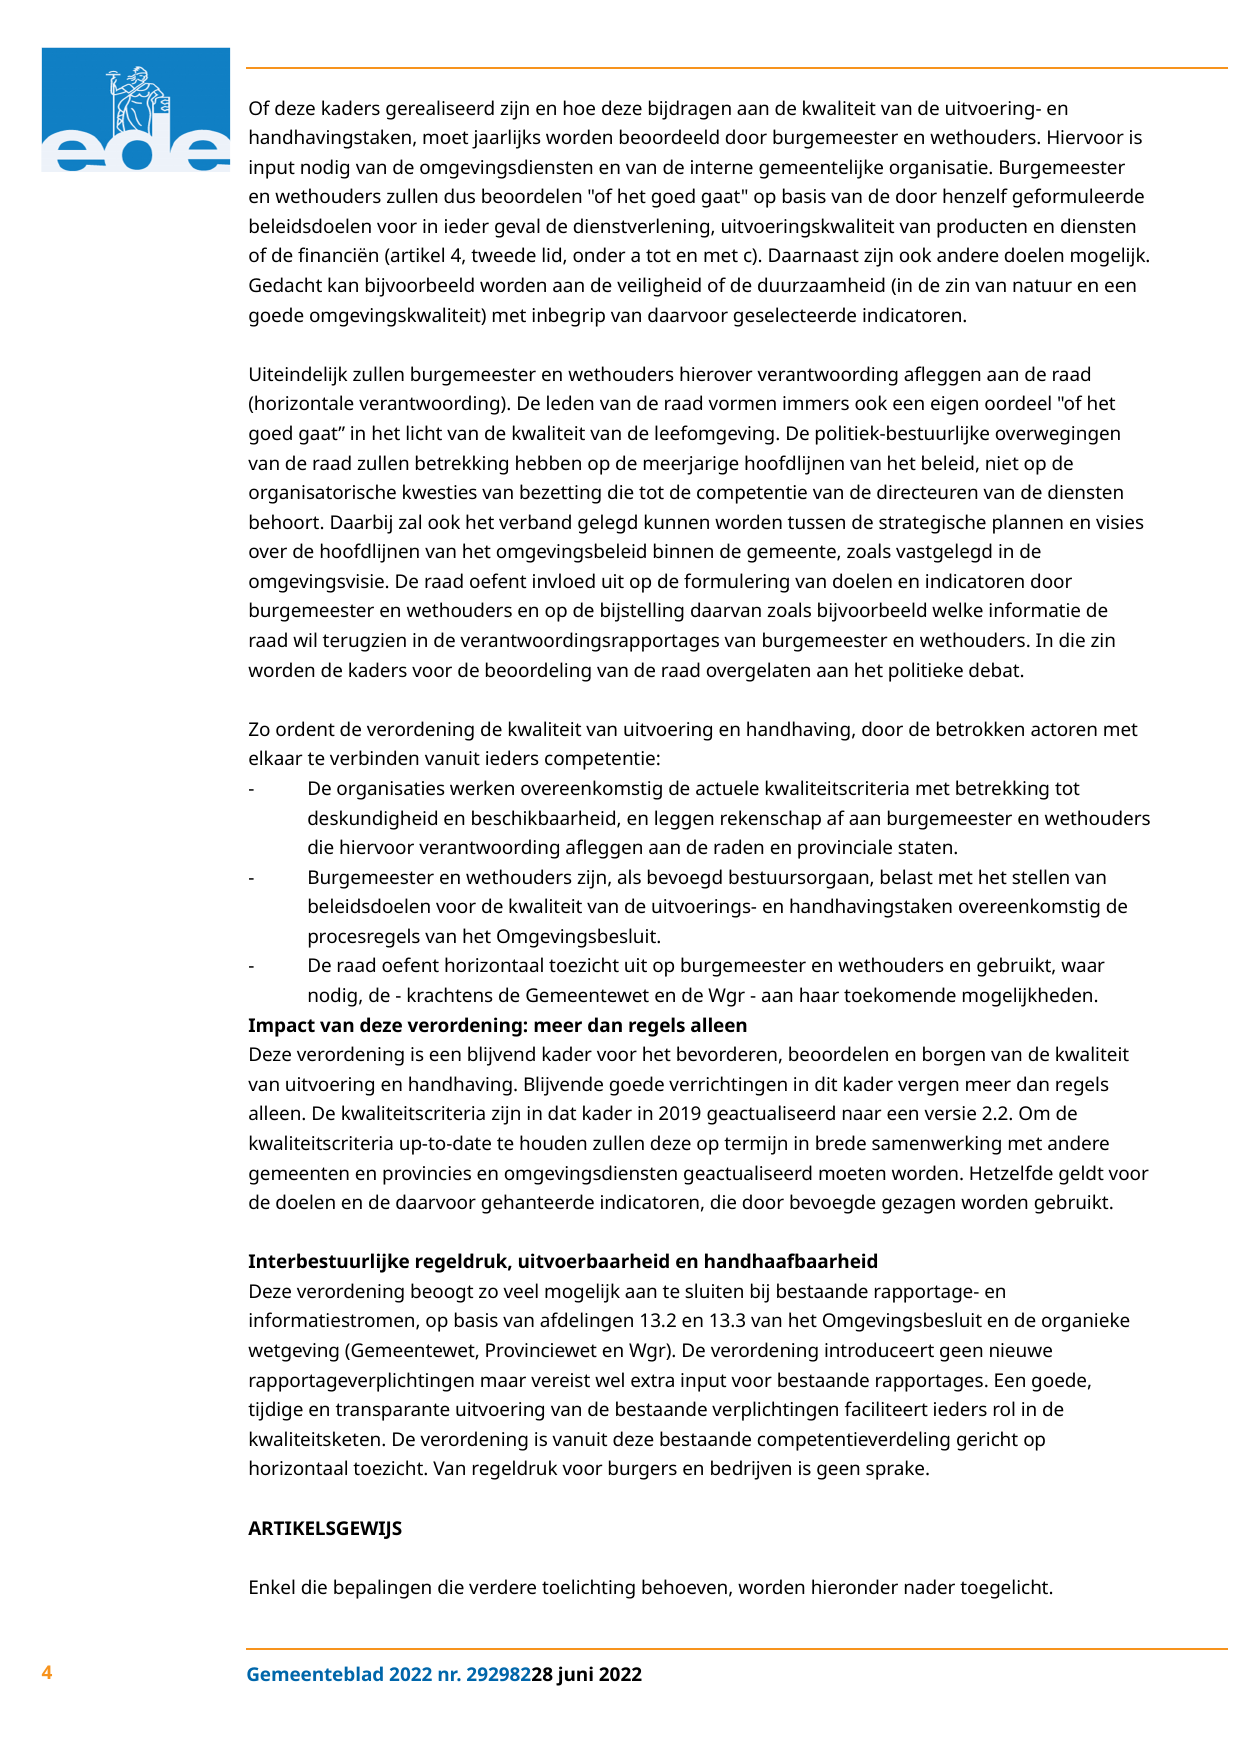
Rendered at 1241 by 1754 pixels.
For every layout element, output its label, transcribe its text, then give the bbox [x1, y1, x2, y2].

list De organisaties werken overeenkomstig de actuele kwaliteitscriteria met betrekking tot deskundigheid en beschikbaarheid, en leggen rekenschap af aan burgemeester en wethouders die hiervoor verantwoording afleggen aan de raden en provinciale staten. [248, 775, 1152, 860]
text Deze verordening is een blijvend kader voor het bevorderen, beoordelen en borgen van de kwaliteit van uitvoering en handhaving. Blijvende goede verrichtingen in dit kader vergen meer dan regels alleen. De kwaliteitscriteria zijn in dat kader in 2019 geactualiseerd naar een versie 2.2. Om de kwaliteitscriteria up-to-date te houden zullen deze op termijn in brede samenwerking met andere gemeenten en provincies en omgevingsdiensten geactualiseerd moeten worden. Hetzelfde geldt voor de doelen en de daarvoor gehanteerde indicatoren, die door bevoegde gezagen worden gebruikt. [248, 1041, 1152, 1215]
text Deze verordening beoogt zo veel mogelijk aan te sluiten bij bestaande rapportage- en informatiestromen, op basis van afdelingen 13.2 en 13.3 van het Omgevingsbesluit en de organieke wetgeving (Gemeentewet, Provinciewet en Wgr). De verordening introduceert geen nieuwe rapportageverplichtingen maar vereist wel extra input voor bestaande rapportages. Een goede, tijdige en transparante uitvoering van de bestaande verplichtingen faciliteert ieders rol in de kwaliteitsketen. De verordening is vanuit deze bestaande competentieverdeling gericht op horizontaal toezicht. Van regeldruk voor burgers en bedrijven is geen sprake. [248, 1278, 1152, 1481]
list De raad oefent horizontaal toezicht uit op burgemeester en wethouders en gebruikt, waar nodig, de - krachtens de Gemeentewet en de Wgr - aan haar toekomende mogelijkheden. [248, 953, 1152, 1008]
text Of deze kaders gerealiseerd zijn en hoe deze bijdragen aan de kwaliteit van de uitvoering- en handhavingstaken, moet jaarlijks worden beoordeeld door burgemeester en wethouders. Hiervoor is input nodig van de omgevingsdiensten en van de interne gemeentelijke organisatie. Burgemeester en wethouders zullen dus beoordelen "of het goed gaat" op basis van de door henzelf geformuleerde beleidsdoelen voor in ieder geval de dienstverlening, uitvoeringskwaliteit van producten en diensten of de financiën (artikel 4, tweede lid, onder a tot en met c). Daarnaast zijn ook andere doelen mogelijk. Gedacht kan bijvoorbeeld worden aan de veiligheid of de duurzaamheid (in de zin van natuur en een goede omgevingskwaliteit) met inbegrip van daarvoor geselecteerde indicatoren. [248, 95, 1152, 328]
picture [41, 47, 231, 172]
text Zo ordent de verordening de kwaliteit van uitvoering en handhaving, door de betrokken actoren met elkaar te verbinden vanuit ieders competentie: [248, 716, 1152, 771]
text Interbestuurlijke regeldruk, uitvoerbaarheid en handhaafbaarheid [248, 1248, 1152, 1274]
text Impact van deze verordening: meer dan regels alleen [248, 1012, 1152, 1038]
text Enkel die bepalingen die verdere toelichting behoeven, worden hieronder nader toegelicht. [248, 1574, 1152, 1600]
list Burgemeester en wethouders zijn, als bevoegd bestuursorgaan, belast met het stellen van beleidsdoelen voor de kwaliteit van de uitvoerings- en handhavingstaken overeenkomstig de procesregels van het Omgevingsbesluit. [248, 864, 1152, 949]
text Uiteindelijk zullen burgemeester en wethouders hierover verantwoording afleggen aan de raad (horizontale verantwoording). De leden van de raad vormen immers ook een eigen oordeel "of het goed gaat” in het licht van de kwaliteit van de leefomgeving. De politiek-bestuurlijke overwegingen van de raad zullen betrekking hebben op de meerjarige hoofdlijnen van het beleid, niet op de organisatorische kwesties van bezetting die tot de competentie van de directeuren van de diensten behoort. Daarbij zal ook het verband gelegd kunnen worden tussen de strategische plannen en visies over de hoofdlijnen van het omgevingsbeleid binnen de gemeente, zoals vastgelegd in de omgevingsvisie. De raad oefent invloed uit op de formulering van doelen en indicatoren door burgemeester en wethouders en op de bijstelling daarvan zoals bijvoorbeeld welke informatie de raad wil terugzien in de verantwoordingsrapportages van burgemeester en wethouders. In die zin worden de kaders voor de beoordeling van de raad overgelaten aan het politieke debat. [248, 361, 1152, 683]
text ARTIKELSGEWIJS [248, 1515, 1152, 1541]
